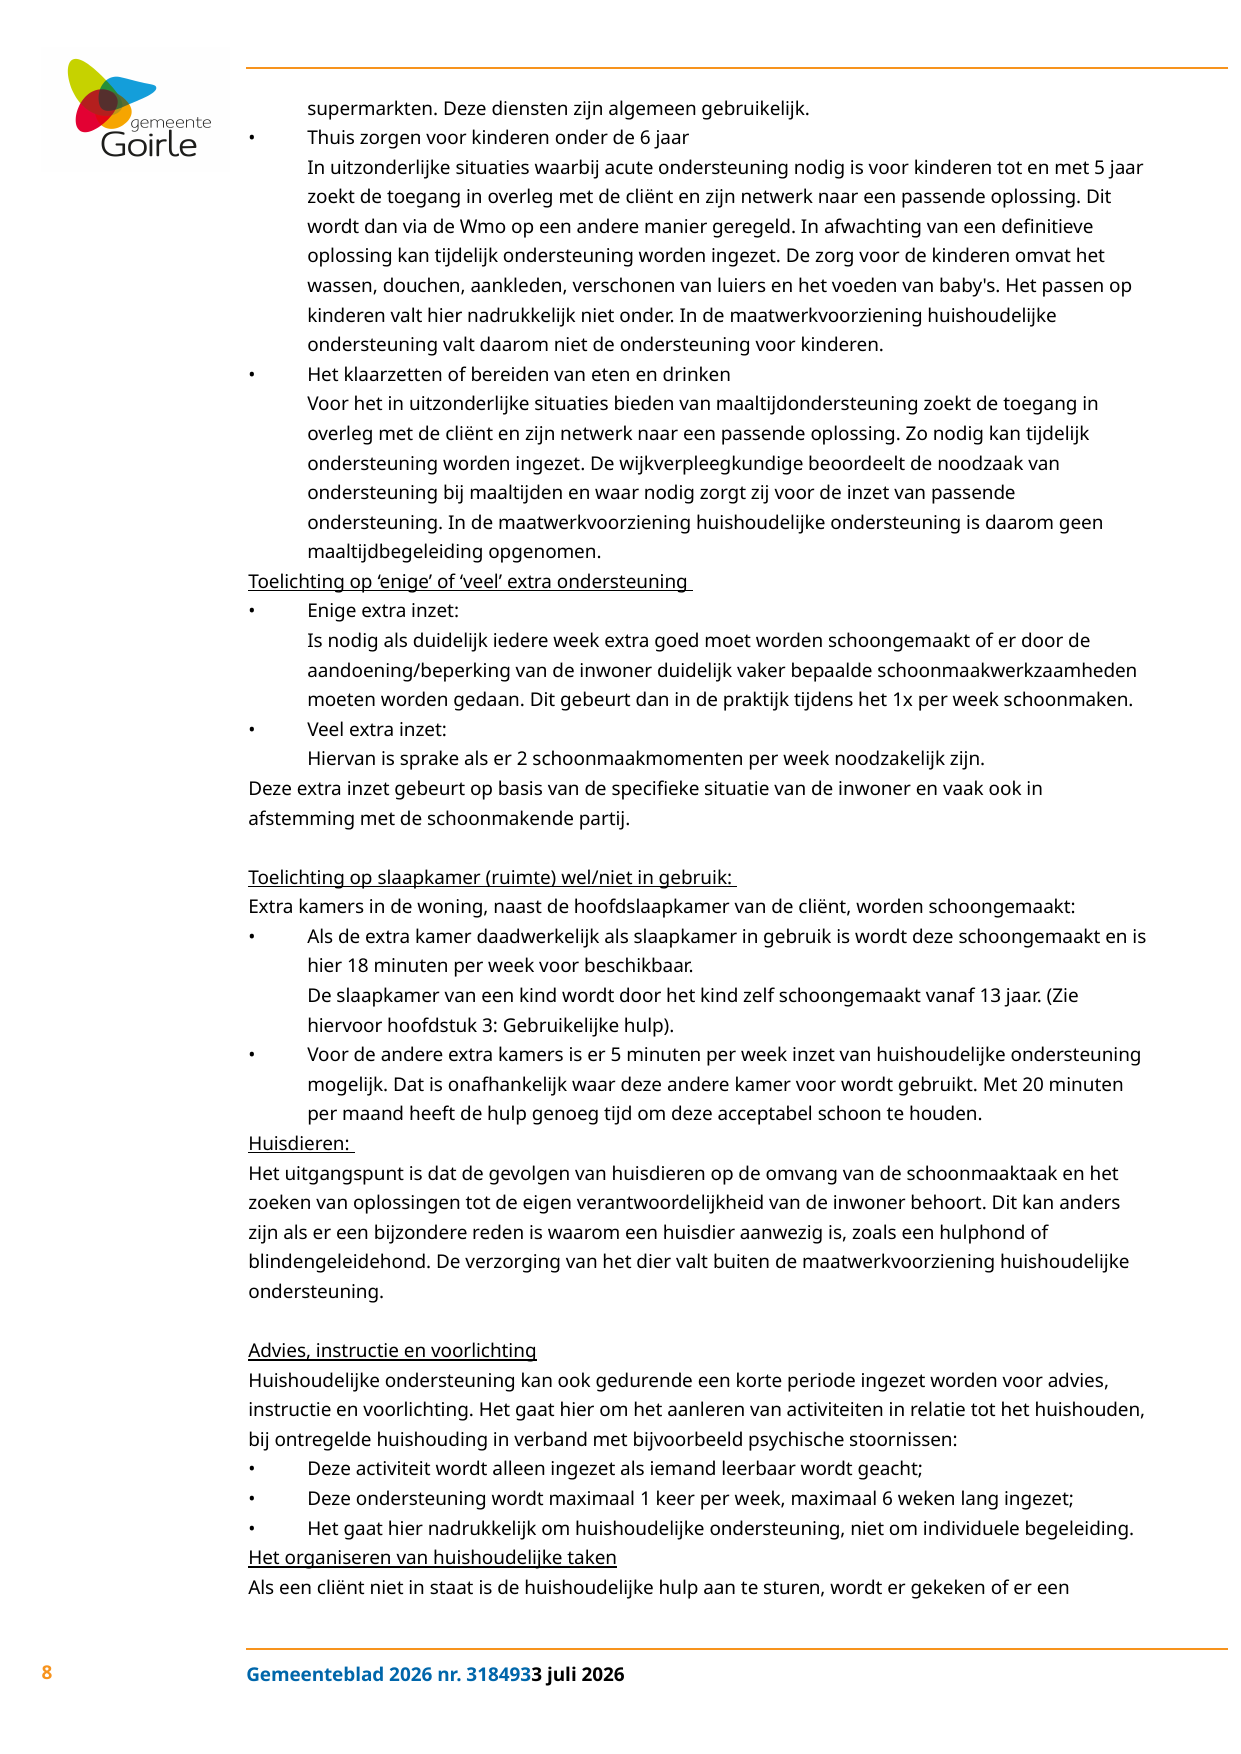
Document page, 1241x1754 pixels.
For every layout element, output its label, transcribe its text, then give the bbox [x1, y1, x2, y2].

list Als de extra kamer daadwerkelijk als slaapkamer in gebruik is wordt deze schoongemaakt en is hier 18 minuten per week voor beschikbaar. [248, 923, 1152, 978]
text Het organiseren van huishoudelijke taken [248, 1544, 1152, 1570]
list Het gaat hier nadrukkelijk om huishoudelijke ondersteuning, niet om individuele begeleiding. [248, 1515, 1152, 1541]
list De slaapkamer van een kind wordt door het kind zelf schoongemaakt vanaf 13 jaar. (Zie hiervoor hoofdstuk 3: Gebruikelijke hulp). [248, 982, 1152, 1038]
picture [41, 47, 231, 172]
text Deze extra inzet gebeurt op basis van de specifieke situatie van de inwoner en vaak ook in afstemming met de schoonmakende partij. [248, 775, 1152, 831]
text Huisdieren: [248, 1130, 1152, 1156]
text Extra kamers in de woning, naast de hoofdslaapkamer van de cliënt, worden schoongemaakt: [248, 893, 1152, 919]
list supermarkten. Deze diensten zijn algemeen gebruikelijk. [248, 95, 1152, 121]
text Huishoudelijke ondersteuning kan ook gedurende een korte periode ingezet worden voor advies, instructie en voorlichting. Het gaat hier om het aanleren van activiteiten in relatie tot het huishouden, bij ontregelde huishouding in verband met bijvoorbeeld psychische stoornissen: [248, 1367, 1152, 1452]
text Toelichting op ‘enige’ of ‘veel’ extra ondersteuning [248, 568, 1152, 594]
list Veel extra inzet: [248, 716, 1152, 742]
list Deze activiteit wordt alleen ingezet als iemand leerbaar wordt geacht; [248, 1456, 1152, 1481]
list Voor de andere extra kamers is er 5 minuten per week inzet van huishoudelijke ondersteuning mogelijk. Dat is onafhankelijk waar deze andere kamer voor wordt gebruikt. Met 20 minuten per maand heeft de hulp genoeg tijd om deze acceptabel schoon te houden. [248, 1041, 1152, 1126]
text Als een cliënt niet in staat is de huishoudelijke hulp aan te sturen, wordt er gekeken of er een [248, 1574, 1152, 1600]
list Hiervan is sprake als er 2 schoonmaakmomenten per week noodzakelijk zijn. [248, 746, 1152, 771]
list Het klaarzetten of bereiden van eten en drinken [248, 361, 1152, 387]
list Voor het in uitzonderlijke situaties bieden van maaltijdondersteuning zoekt de toegang in overleg met de cliënt en zijn netwerk naar een passende oplossing. Zo nodig kan tijdelijk ondersteuning worden ingezet. De wijkverpleegkundige beoordeelt de noodzaak van ondersteuning bij maaltijden en waar nodig zorgt zij voor de inzet van passende ondersteuning. In de maatwerkvoorziening huishoudelijke ondersteuning is daarom geen maaltijdbegeleiding opgenomen. [248, 391, 1152, 564]
list Deze ondersteuning wordt maximaal 1 keer per week, maximaal 6 weken lang ingezet; [248, 1485, 1152, 1511]
text Advies, instructie en voorlichting [248, 1337, 1152, 1363]
list In uitzonderlijke situaties waarbij acute ondersteuning nodig is voor kinderen tot en met 5 jaar zoekt de toegang in overleg met de cliënt en zijn netwerk naar een passende oplossing. Dit wordt dan via de Wmo op een andere manier geregeld. In afwachting van een definitieve oplossing kan tijdelijk ondersteuning worden ingezet. De zorg voor de kinderen omvat het wassen, douchen, aankleden, verschonen van luiers en het voeden van baby's. Het passen op kinderen valt hier nadrukkelijk niet onder. In de maatwerkvoorziening huishoudelijke ondersteuning valt daarom niet de ondersteuning voor kinderen. [248, 154, 1152, 357]
text Toelichting op slaapkamer (ruimte) wel/niet in gebruik: [248, 864, 1152, 890]
text Het uitgangspunt is dat de gevolgen van huisdieren op de omvang van de schoonmaaktaak en het zoeken van oplossingen tot de eigen verantwoordelijkheid van de inwoner behoort. Dit kan anders zijn als er een bijzondere reden is waarom een huisdier aanwezig is, zoals een hulphond of blindengeleidehond. De verzorging van het dier valt buiten de maatwerkvoorziening huishoudelijke ondersteuning. [248, 1160, 1152, 1304]
list Thuis zorgen voor kinderen onder de 6 jaar [248, 124, 1152, 150]
list Enige extra inzet: [248, 598, 1152, 623]
list Is nodig als duidelijk iedere week extra goed moet worden schoongemaakt of er door de aandoening/beperking van de inwoner duidelijk vaker bepaalde schoonmaakwerkzaamheden moeten worden gedaan. Dit gebeurt dan in de praktijk tijdens het 1x per week schoonmaken. [248, 627, 1152, 712]
